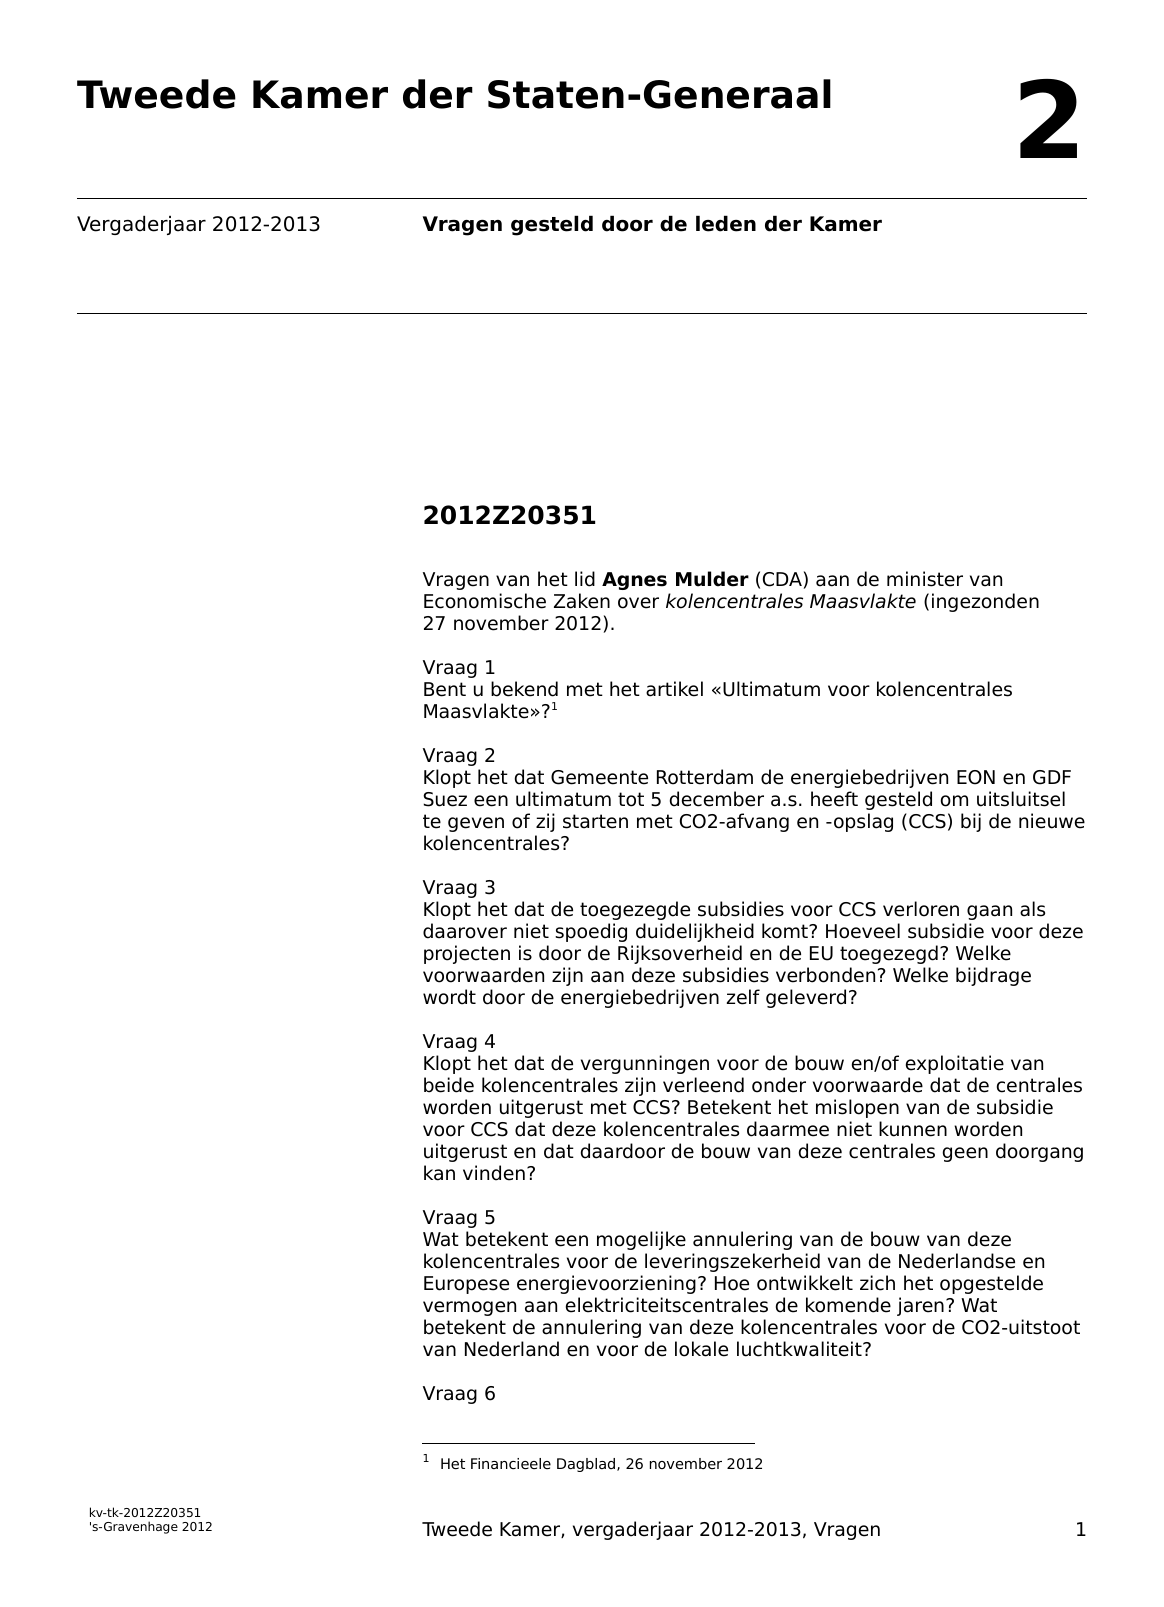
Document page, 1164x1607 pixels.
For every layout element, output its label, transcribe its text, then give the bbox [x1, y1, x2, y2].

text Vraag 3 [422, 877, 1087, 899]
text Vraag 2 [422, 745, 1087, 767]
text Vraag 4 [422, 1031, 1087, 1053]
table_header 2 [886, 59, 1087, 198]
text Vraag 5 [422, 1207, 1087, 1229]
text Wat betekent een mogelijke annulering van de bouw van deze kolencentrales voor de leveringszekerheid van de Nederlandse en Europese energievoorziening? Hoe ontwikkelt zich het opgestelde vermogen aan elektriciteitscentrales de komende jaren? Wat betekent de annulering van deze kolencentrales voor de CO2-uitstoot van Nederland en voor de lokale luchtkwaliteit? [422, 1229, 1087, 1361]
text 2012Z20351 [422, 501, 1087, 531]
text Bent u bekend met het artikel «Ultimatum voor kolencentrales Maasvlakte»? [422, 679, 1087, 723]
table_cell Vergaderjaar 2012-2013 [77, 199, 422, 313]
text Vraag 6 [422, 1383, 1087, 1405]
text Het Financieele Dagblad, 26 november 2012 [422, 1452, 1087, 1474]
text Klopt het dat Gemeente Rotterdam de energiebedrijven EON en GDF Suez een ultimatum tot 5 december a.s. heeft gesteld om uitsluitsel te geven of zij starten met CO2-afvang en -opslag (CCS) bij de nieuwe kolencentrales? [422, 767, 1087, 855]
text kv-tk-2012Z20351 [88, 1506, 323, 1520]
text Vragen van het lid Agnes Mulder (CDA) aan de minister van Economische Zaken over kolencentrales Maasvlakte (ingezonden 27 november 2012). [422, 569, 1087, 635]
text Vraag 1 [422, 657, 1087, 679]
text Klopt het dat de vergunningen voor de bouw en/of exploitatie van beide kolencentrales zijn verleend onder voorwaarde dat de centrales worden uitgerust met CCS? Betekent het mislopen van de subsidie voor CCS dat deze kolencentrales daarmee niet kunnen worden uitgerust en dat daardoor de bouw van deze centrales geen doorgang kan vinden? [422, 1053, 1087, 1185]
text 's-Gravenhage 2012 [88, 1520, 323, 1534]
text Klopt het dat de toegezegde subsidies voor CCS verloren gaan als daarover niet spoedig duidelijkheid komt? Hoeveel subsidie voor deze projecten is door de Rijksoverheid en de EU toegezegd? Welke voorwaarden zijn aan deze subsidies verbonden? Welke bijdrage wordt door de energiebedrijven zelf geleverd? [422, 899, 1087, 1009]
table_header Tweede Kamer der Staten-Generaal [77, 59, 886, 198]
table_cell Vragen gesteld door de leden der Kamer [422, 199, 1087, 313]
